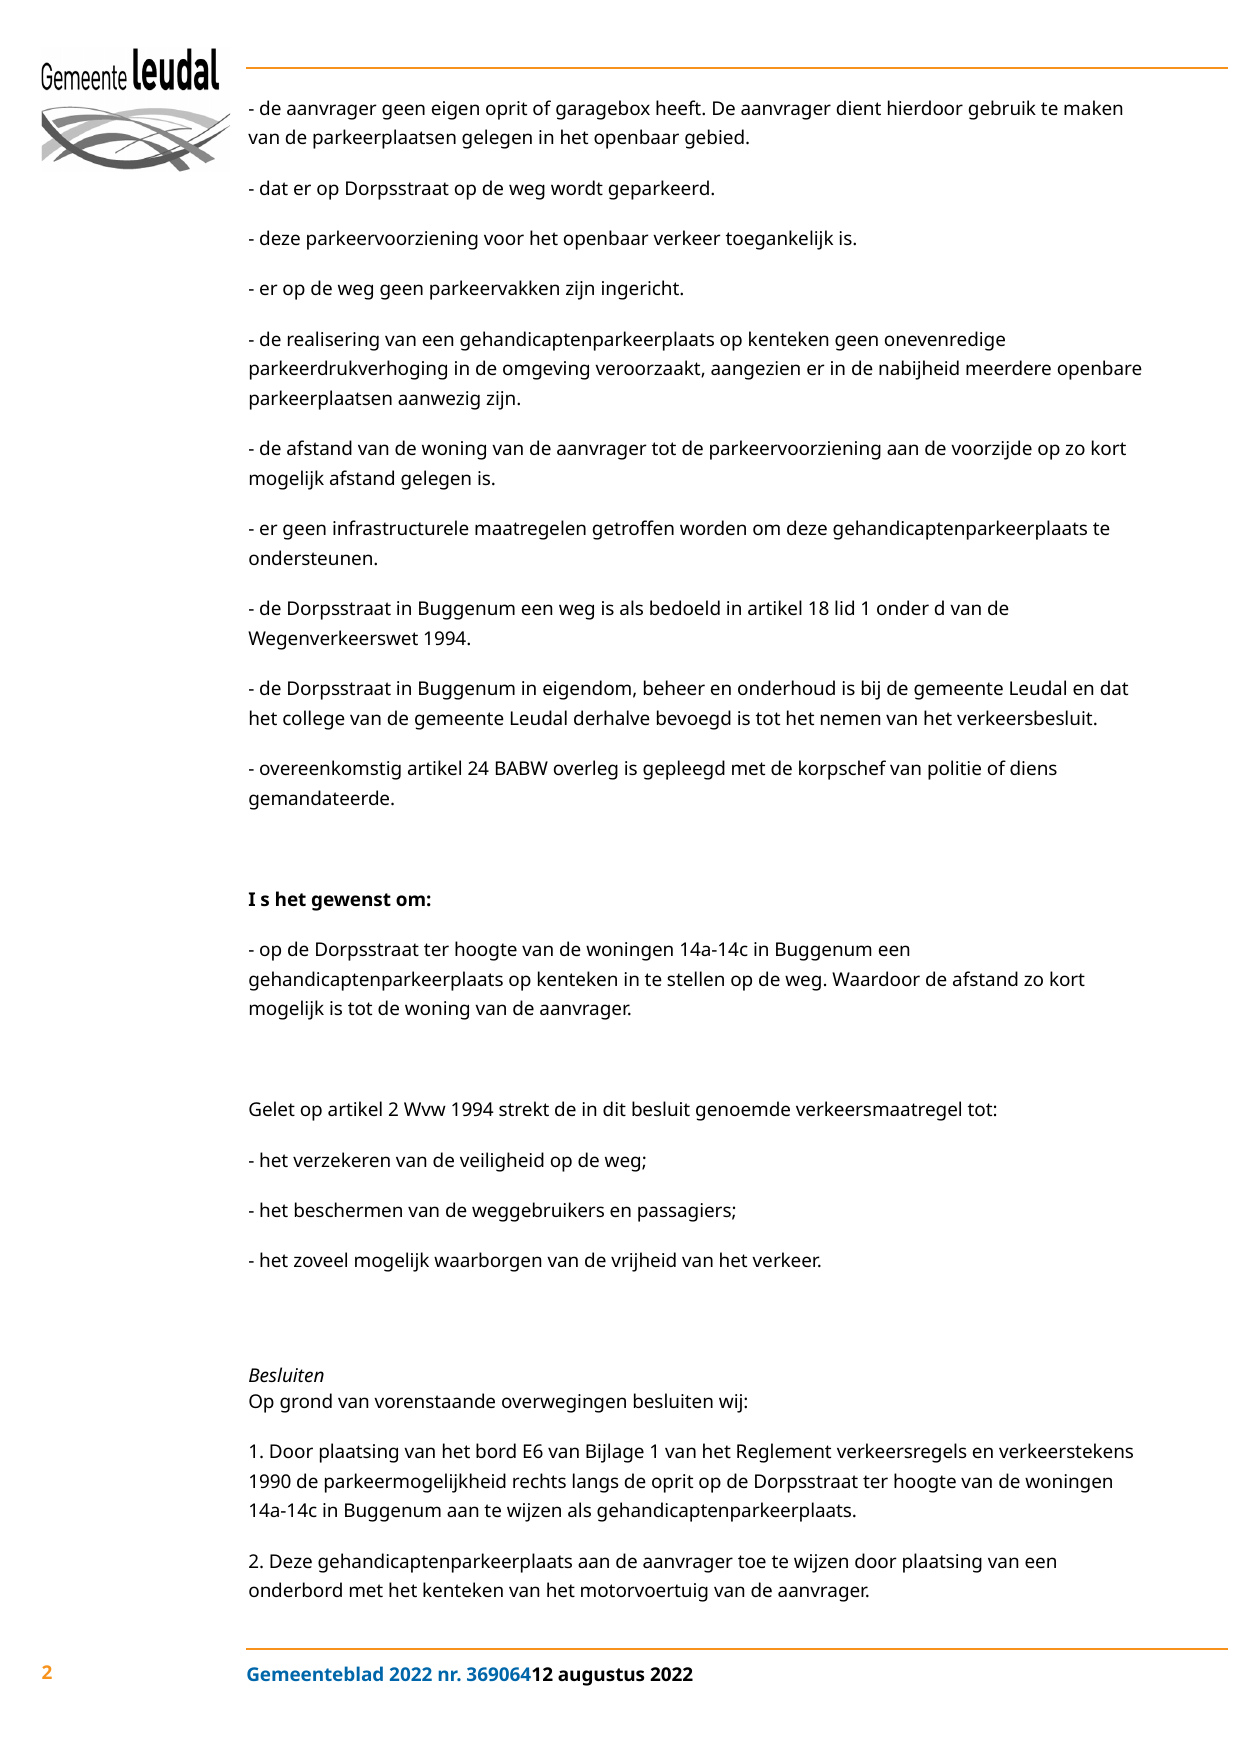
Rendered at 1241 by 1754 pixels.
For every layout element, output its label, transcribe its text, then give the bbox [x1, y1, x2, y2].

text 1. Door plaatsing van het bord E6 van Bijlage 1 van het Reglement verkeersregels en verkeerstekens 1990 de parkeermogelijkheid rechts langs de oprit op de Dorpsstraat ter hoogte van de woningen 14a-14c in Buggenum aan te wijzen als gehandicaptenparkeerplaats. [248, 1438, 1152, 1523]
text - de afstand van de woning van de aanvrager tot de parkeervoorziening aan de voorzijde op zo kort mogelijk afstand gelegen is. [248, 436, 1152, 491]
text 2. Deze gehandicaptenparkeerplaats aan de aanvrager toe te wijzen door plaatsing van een onderbord met het kenteken van het motorvoertuig van de aanvrager. [248, 1548, 1152, 1603]
text - er op de weg geen parkeervakken zijn ingericht. [248, 276, 1152, 301]
text Gelet op artikel 2 Wvw 1994 strekt de in dit besluit genoemde verkeersmaatregel tot: [248, 1096, 1152, 1122]
text - de realisering van een gehandicaptenparkeerplaats op kenteken geen onevenredige parkeerdrukverhoging in de omgeving veroorzaakt, aangezien er in de nabijheid meerdere openbare parkeerplaatsen aanwezig zijn. [248, 326, 1152, 411]
text - het zoveel mogelijk waarborgen van de vrijheid van het verkeer. [248, 1248, 1152, 1273]
text - dat er op Dorpsstraat op de weg wordt geparkeerd. [248, 175, 1152, 201]
text I s het gewenst om: [248, 886, 1152, 912]
text - het verzekeren van de veiligheid op de weg; [248, 1147, 1152, 1173]
text - er geen infrastructurele maatregelen getroffen worden om deze gehandicaptenparkeerplaats te ondersteunen. [248, 516, 1152, 571]
text Op grond van vorenstaande overwegingen besluiten wij: [248, 1388, 1152, 1413]
text - het beschermen van de weggebruikers en passagiers; [248, 1197, 1152, 1223]
text - overeenkomstig artikel 24 BABW overleg is gepleegd met de korpschef van politie of diens gemandateerde. [248, 756, 1152, 811]
text - deze parkeervoorziening voor het openbaar verkeer toegankelijk is. [248, 225, 1152, 251]
text - de aanvrager geen eigen oprit of garagebox heeft. De aanvrager dient hierdoor gebruik te maken van de parkeerplaatsen gelegen in het openbaar gebied. [248, 95, 1152, 150]
text - de Dorpsstraat in Buggenum in eigendom, beheer en onderhoud is bij de gemeente Leudal en dat het college van de gemeente Leudal derhalve bevoegd is tot het nemen van het verkeersbesluit. [248, 676, 1152, 731]
picture [41, 47, 231, 172]
text - op de Dorpsstraat ter hoogte van de woningen 14a-14c in Buggenum een gehandicaptenparkeerplaats op kenteken in te stellen op de weg. Waardoor de afstand zo kort mogelijk is tot de woning van de aanvrager. [248, 936, 1152, 1021]
text Besluiten [248, 1362, 1152, 1388]
text - de Dorpsstraat in Buggenum een weg is als bedoeld in artikel 18 lid 1 onder d van de Wegenverkeerswet 1994. [248, 596, 1152, 651]
